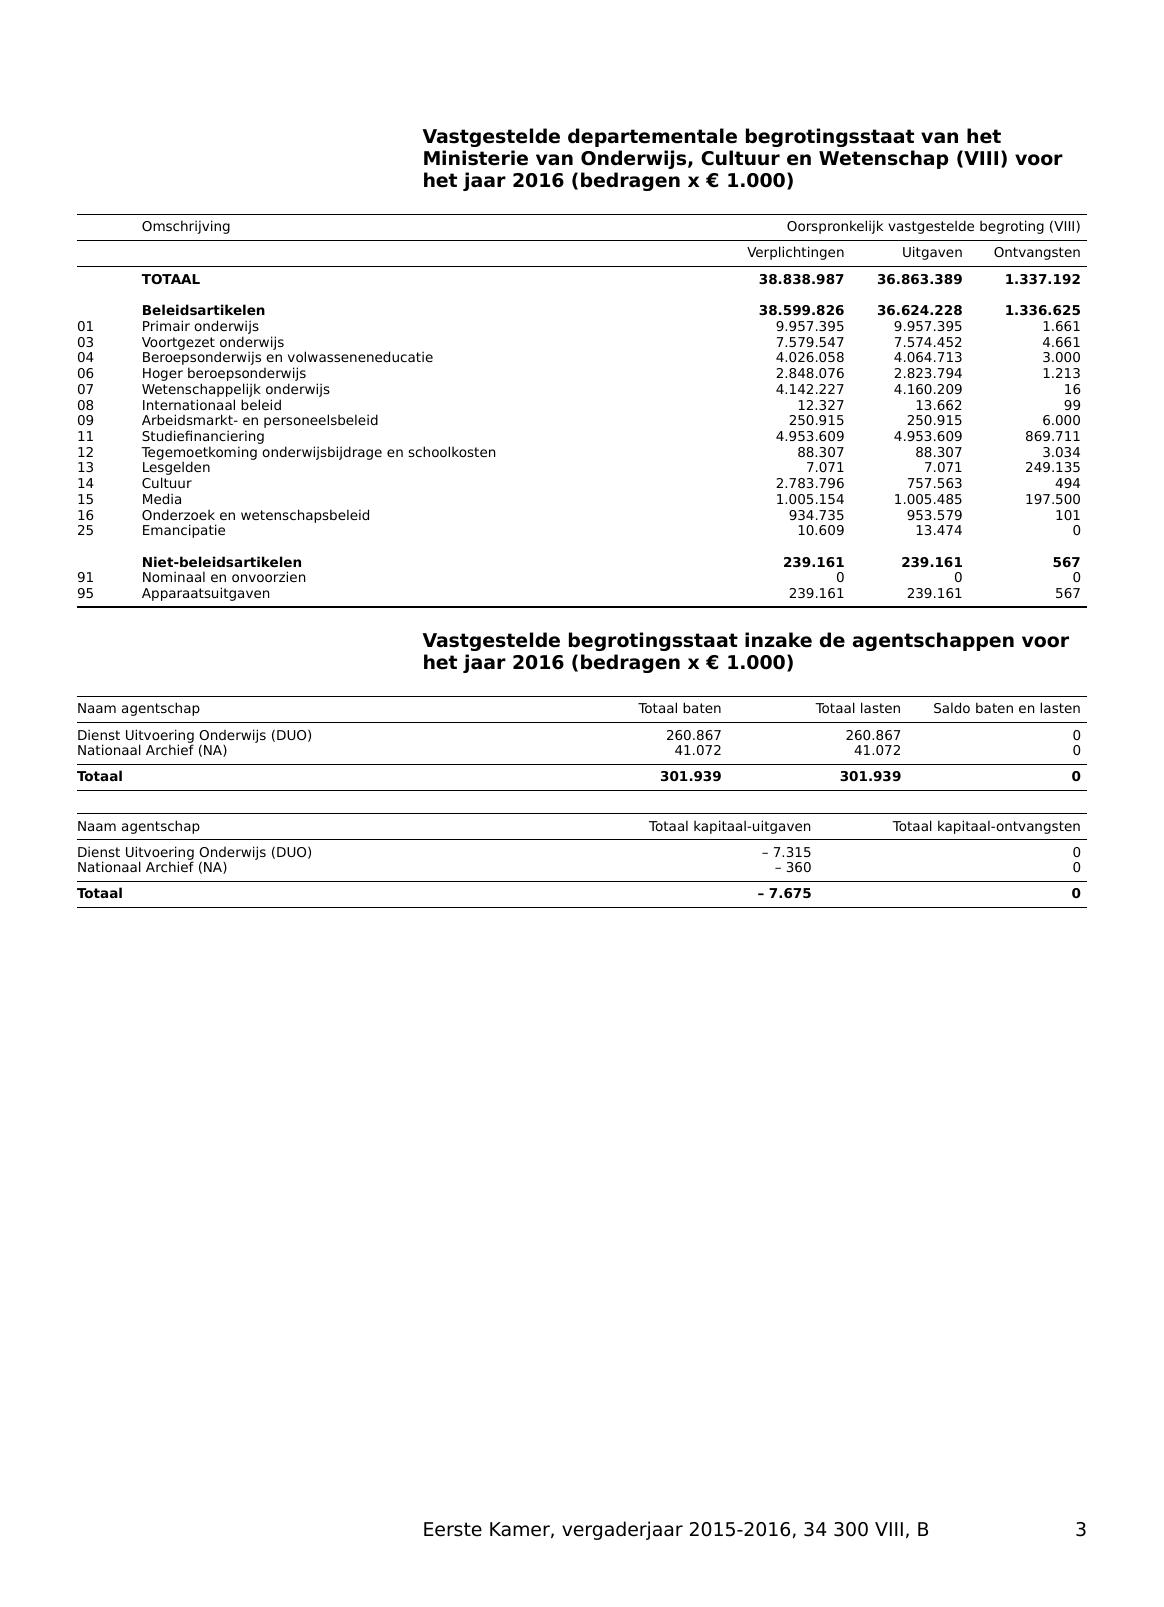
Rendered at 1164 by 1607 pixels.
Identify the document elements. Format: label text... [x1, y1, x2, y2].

table_header Omschrijving [136, 215, 732, 239]
table_cell 0 [907, 723, 1087, 743]
table_cell 0 [907, 743, 1087, 763]
table_header Totaal baten [548, 697, 727, 722]
table_cell 13.474 [850, 523, 968, 539]
table_cell 1.213 [969, 366, 1087, 382]
table_cell – 360 [548, 860, 817, 881]
table_cell 6.000 [969, 413, 1087, 429]
table_cell Uitgaven [850, 241, 968, 266]
table_cell Studiefinanciering [136, 429, 732, 444]
table_cell Dienst Uitvoering Onderwijs (DUO) [77, 723, 548, 743]
table_header [77, 215, 136, 239]
table_cell 9.957.395 [850, 319, 968, 334]
table_cell Totaal [77, 765, 548, 790]
table_cell [77, 539, 136, 554]
table_cell 3.034 [969, 445, 1087, 460]
table_cell 0 [817, 882, 1087, 907]
table_cell Nationaal Archief (NA) [77, 743, 548, 763]
table_cell 08 [77, 397, 136, 413]
table_cell 567 [969, 586, 1087, 606]
table_cell 1.005.154 [732, 492, 850, 507]
table_cell Emancipatie [136, 523, 732, 539]
table_cell 36.863.389 [850, 267, 968, 287]
table_cell 869.711 [969, 429, 1087, 444]
table_cell Apparaatsuitgaven [136, 586, 732, 606]
table_cell Beleidsartikelen [136, 303, 732, 319]
table_cell 4.160.209 [850, 382, 968, 397]
table_cell Primair onderwijs [136, 319, 732, 334]
table_cell 301.939 [548, 765, 727, 790]
table_cell 4.026.058 [732, 350, 850, 366]
table_cell 25 [77, 523, 136, 539]
table_cell Beroepsonderwijs en volwasseneneducatie [136, 350, 732, 366]
table_cell 250.915 [732, 413, 850, 429]
table_cell TOTAAL [136, 267, 732, 287]
table_header Oorspronkelijk vastgestelde begroting (VIII) [732, 215, 1087, 239]
table_cell [77, 267, 136, 287]
text Vastgestelde departementale begrotingsstaat van het Ministerie van Onderwijs, Cultuur en Wetenschap (VIII) voor het jaar 2016 (bedragen x € 1.000) [422, 126, 1087, 192]
table_cell 10.609 [732, 523, 850, 539]
table_cell Verplichtingen [732, 241, 850, 266]
table_cell 12 [77, 445, 136, 460]
table_cell [850, 539, 968, 554]
table_cell 567 [969, 555, 1087, 570]
table_cell 250.915 [850, 413, 968, 429]
table_cell 239.161 [850, 586, 968, 606]
table_cell 16 [969, 382, 1087, 397]
table_cell Tegemoetkoming onderwijsbijdrage en schoolkosten [136, 445, 732, 460]
table_cell [77, 555, 136, 570]
table_cell 14 [77, 476, 136, 492]
table_cell 1.337.192 [969, 267, 1087, 287]
table_cell 953.579 [850, 508, 968, 523]
table_cell – 7.315 [548, 840, 817, 860]
table_cell [732, 287, 850, 303]
table_cell 197.500 [969, 492, 1087, 507]
table_cell 1.336.625 [969, 303, 1087, 319]
table_cell 0 [850, 570, 968, 586]
text Vastgestelde begrotingsstaat inzake de agentschappen voor het jaar 2016 (bedragen x € 1.000) [422, 630, 1087, 674]
table_cell 16 [77, 508, 136, 523]
table_cell 91 [77, 570, 136, 586]
table_cell [969, 287, 1087, 303]
table_header Naam agentschap [77, 697, 548, 722]
table_cell Cultuur [136, 476, 732, 492]
table_cell Arbeidsmarkt- en personeelsbeleid [136, 413, 732, 429]
table_header Saldo baten en lasten [907, 697, 1087, 722]
table_cell 99 [969, 397, 1087, 413]
table_cell 38.599.826 [732, 303, 850, 319]
table_cell 9.957.395 [732, 319, 850, 334]
table_cell [969, 539, 1087, 554]
table_cell 7.579.547 [732, 334, 850, 350]
table_cell 88.307 [850, 445, 968, 460]
table_cell 4.064.713 [850, 350, 968, 366]
table_cell 03 [77, 334, 136, 350]
table_cell 3.000 [969, 350, 1087, 366]
table_cell 7.071 [732, 460, 850, 476]
table_cell Media [136, 492, 732, 507]
table_cell [136, 287, 732, 303]
table_cell 0 [732, 570, 850, 586]
table_cell 101 [969, 508, 1087, 523]
table_cell 2.848.076 [732, 366, 850, 382]
table_cell 41.072 [728, 743, 907, 763]
table_cell 38.838.987 [732, 267, 850, 287]
table_cell 06 [77, 366, 136, 382]
table_cell 01 [77, 319, 136, 334]
table_cell 934.735 [732, 508, 850, 523]
table_cell [136, 539, 732, 554]
table_cell Hoger beroepsonderwijs [136, 366, 732, 382]
table_cell 494 [969, 476, 1087, 492]
table_cell 2.783.796 [732, 476, 850, 492]
table_cell 36.624.228 [850, 303, 968, 319]
table_cell Internationaal beleid [136, 397, 732, 413]
table_cell 1.005.485 [850, 492, 968, 507]
table_cell 260.867 [548, 723, 727, 743]
table_cell 249.135 [969, 460, 1087, 476]
table_header Totaal lasten [728, 697, 907, 722]
table_cell 15 [77, 492, 136, 507]
table_cell 0 [907, 765, 1087, 790]
table_cell 4.142.227 [732, 382, 850, 397]
table_cell 95 [77, 586, 136, 606]
table_cell 04 [77, 350, 136, 366]
table_cell 07 [77, 382, 136, 397]
table_cell 239.161 [850, 555, 968, 570]
table_cell 0 [817, 840, 1087, 860]
table_cell Lesgelden [136, 460, 732, 476]
table_cell Totaal [77, 882, 548, 907]
table_cell 0 [817, 860, 1087, 881]
table_cell 301.939 [728, 765, 907, 790]
table_cell 4.953.609 [732, 429, 850, 444]
table_cell Onderzoek en wetenschapsbeleid [136, 508, 732, 523]
table_cell Ontvangsten [969, 241, 1087, 266]
table_cell [77, 303, 136, 319]
table_cell Nationaal Archief (NA) [77, 860, 548, 881]
table_cell Nominaal en onvoorzien [136, 570, 732, 586]
table_cell Wetenschappelijk onderwijs [136, 382, 732, 397]
table_cell 4.953.609 [850, 429, 968, 444]
table_cell [77, 287, 136, 303]
table_cell [136, 241, 732, 266]
table_cell Voortgezet onderwijs [136, 334, 732, 350]
table_cell 41.072 [548, 743, 727, 763]
table_cell 2.823.794 [850, 366, 968, 382]
table_cell 13 [77, 460, 136, 476]
table_cell 239.161 [732, 555, 850, 570]
table_header Naam agentschap [77, 814, 548, 839]
table_cell 88.307 [732, 445, 850, 460]
table_cell 12.327 [732, 397, 850, 413]
table_cell 4.661 [969, 334, 1087, 350]
table_cell 757.563 [850, 476, 968, 492]
table_cell 1.661 [969, 319, 1087, 334]
table_cell 7.574.452 [850, 334, 968, 350]
table_cell Dienst Uitvoering Onderwijs (DUO) [77, 840, 548, 860]
table_cell 11 [77, 429, 136, 444]
table_cell [77, 241, 136, 266]
table_cell [850, 287, 968, 303]
table_cell 0 [969, 523, 1087, 539]
table_cell 09 [77, 413, 136, 429]
table_cell 260.867 [728, 723, 907, 743]
table_cell Niet-beleidsartikelen [136, 555, 732, 570]
table_cell 7.071 [850, 460, 968, 476]
table_cell – 7.675 [548, 882, 817, 907]
table_cell 0 [969, 570, 1087, 586]
table_cell 239.161 [732, 586, 850, 606]
table_cell 13.662 [850, 397, 968, 413]
table_header Totaal kapitaal-ontvangsten [817, 814, 1087, 839]
table_header Totaal kapitaal-uitgaven [548, 814, 817, 839]
table_cell [732, 539, 850, 554]
